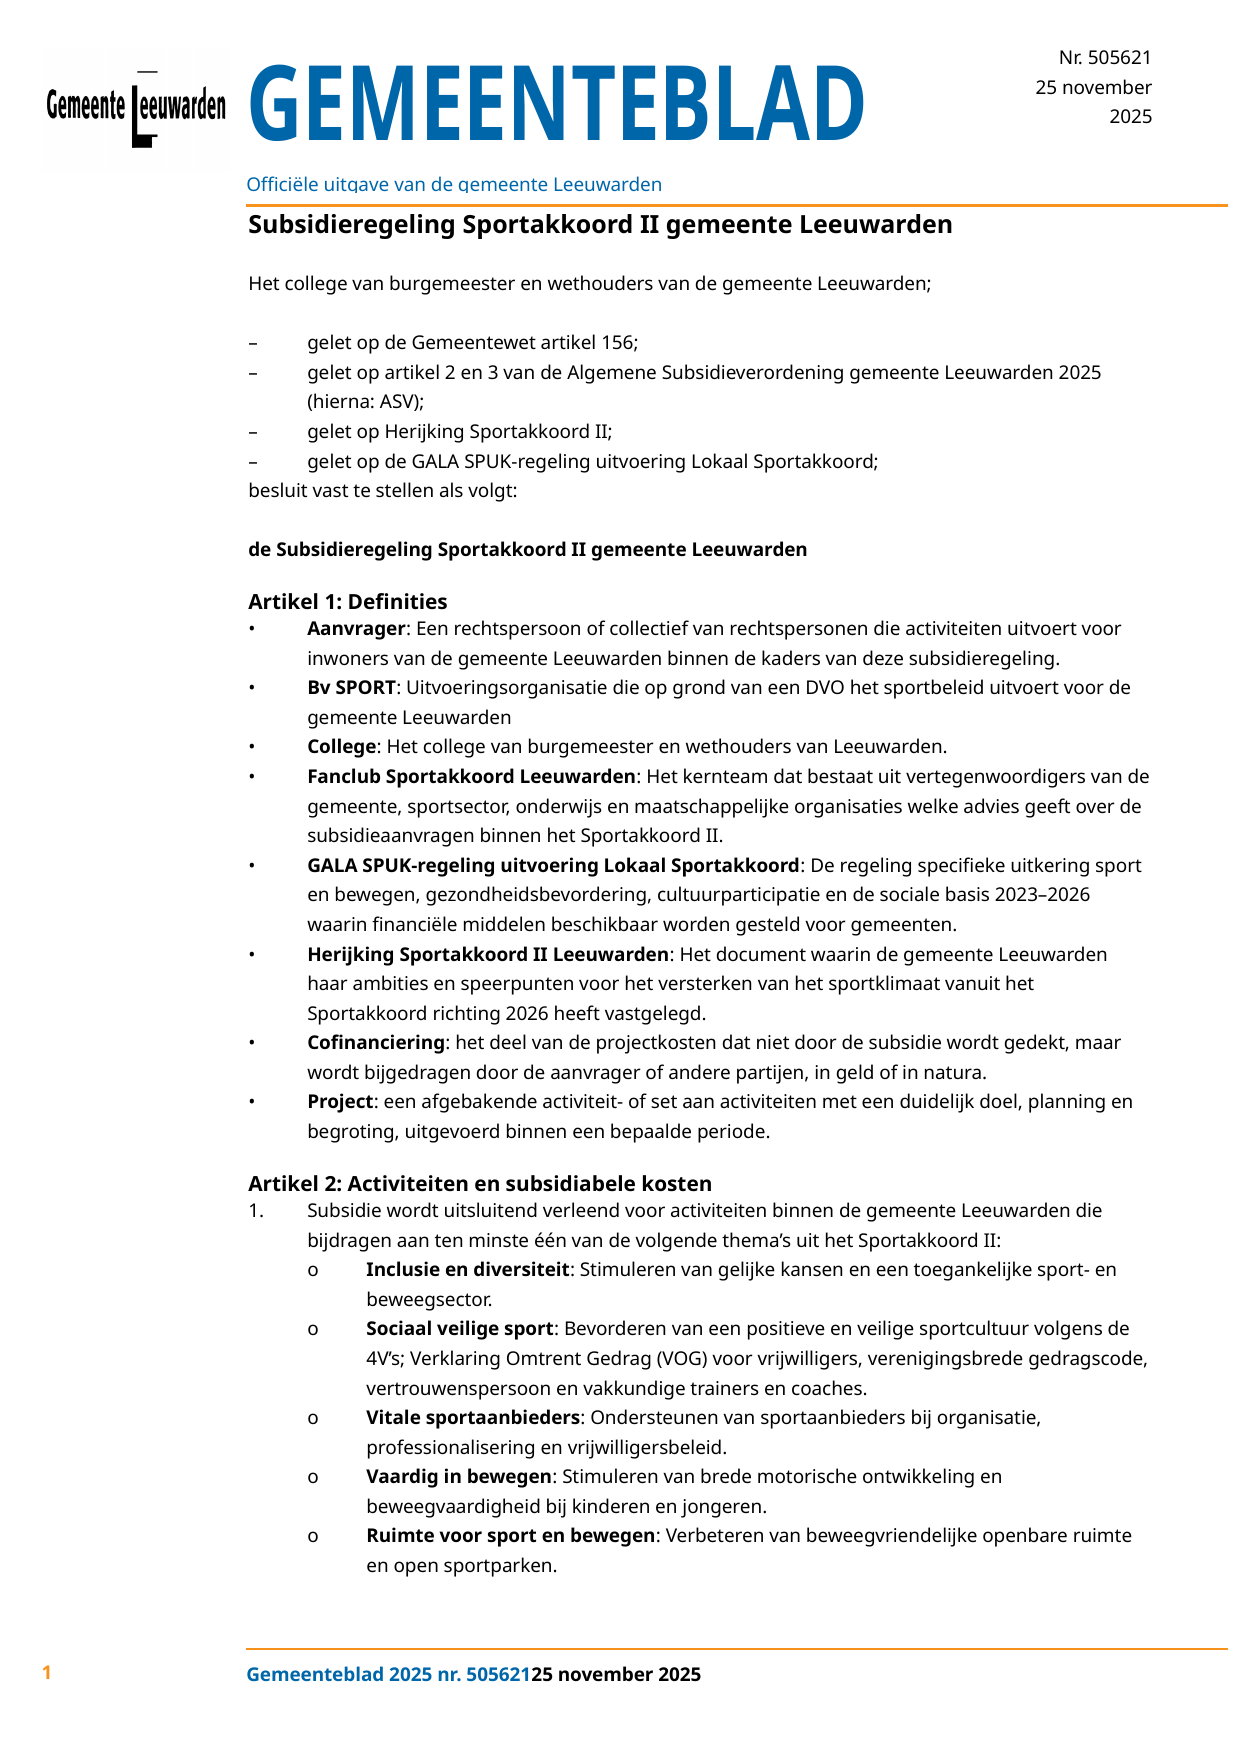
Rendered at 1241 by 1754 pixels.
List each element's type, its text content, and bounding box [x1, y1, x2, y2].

list Inclusie en diversiteit: Stimuleren van gelijke kansen en een toegankelijke sport- en beweegsector. [307, 1256, 1152, 1312]
list GALA SPUK-regeling uitvoering Lokaal Sportakkoord: De regeling specifieke uitkering sport en bewegen, gezondheidsbevordering, cultuurparticipatie en de sociale basis 2023–2026 waarin financiële middelen beschikbaar worden gesteld voor gemeenten. [248, 852, 1152, 937]
list Aanvrager: Een rechtspersoon of collectief van rechtspersonen die activiteiten uitvoert voor inwoners van de gemeente Leeuwarden binnen de kaders van deze subsidieregeling. [248, 615, 1152, 671]
list Ruimte voor sport en bewegen: Verbeteren van beweegvriendelijke openbare ruimte en open sportparken. [307, 1523, 1152, 1578]
list Bv SPORT: Uitvoeringsorganisatie die op grond van een DVO het sportbeleid uitvoert voor de gemeente Leeuwarden [248, 674, 1152, 730]
picture [41, 47, 231, 172]
list gelet op de Gemeentewet artikel 156; [248, 329, 1152, 355]
text Artikel 1: Definities [248, 587, 1152, 615]
text Het college van burgemeester en wethouders van de gemeente Leeuwarden; [248, 270, 1152, 296]
list gelet op de GALA SPUK-regeling uitvoering Lokaal Sportakkoord; [248, 448, 1152, 473]
list College: Het college van burgemeester en wethouders van Leeuwarden. [248, 734, 1152, 759]
list Sociaal veilige sport: Bevorderen van een positieve en veilige sportcultuur volgens de 4V’s; Verklaring Omtrent Gedrag (VOG) voor vrijwilligers, verenigingsbrede gedragscode, vertrouwenspersoon en vakkundige trainers en coaches. [307, 1316, 1152, 1400]
list Cofinanciering: het deel van de projectkosten dat niet door de subsidie wordt gedekt, maar wordt bijgedragen door de aanvrager of andere partijen, in geld of in natura. [248, 1029, 1152, 1085]
list gelet op artikel 2 en 3 van de Algemene Subsidieverordening gemeente Leeuwarden 2025 (hierna: ASV); [248, 359, 1152, 414]
list Vaardig in bewegen: Stimuleren van brede motorische ontwikkeling en beweegvaardigheid bij kinderen en jongeren. [307, 1463, 1152, 1519]
list Fanclub Sportakkoord Leeuwarden: Het kernteam dat bestaat uit vertegenwoordigers van de gemeente, sportsector, onderwijs en maatschappelijke organisaties welke advies geeft over de subsidieaanvragen binnen het Sportakkoord II. [248, 763, 1152, 848]
list Subsidie wordt uitsluitend verleend voor activiteiten binnen de gemeente Leeuwarden die bijdragen aan ten minste één van de volgende thema’s uit het Sportakkoord II: [248, 1197, 1152, 1252]
list gelet op Herijking Sportakkoord II; [248, 418, 1152, 444]
text Artikel 2: Activiteiten en subsidiabele kosten [248, 1169, 1152, 1197]
text besluit vast te stellen als volgt: [248, 477, 1152, 503]
list Project: een afgebakende activiteit- of set aan activiteiten met een duidelijk doel, planning en begroting, uitgevoerd binnen een bepaalde periode. [248, 1089, 1152, 1144]
list Herijking Sportakkoord II Leeuwarden: Het document waarin de gemeente Leeuwarden haar ambities en speerpunten voor het versterken van het sportklimaat vanuit het Sportakkoord richting 2026 heeft vastgelegd. [248, 941, 1152, 1026]
text de Subsidieregeling Sportakkoord II gemeente Leeuwarden [248, 537, 1152, 562]
text Subsidieregeling Sportakkoord II gemeente Leeuwarden [248, 207, 1152, 241]
list Vitale sportaanbieders: Ondersteunen van sportaanbieders bij organisatie, professionalisering en vrijwilligersbeleid. [307, 1404, 1152, 1459]
